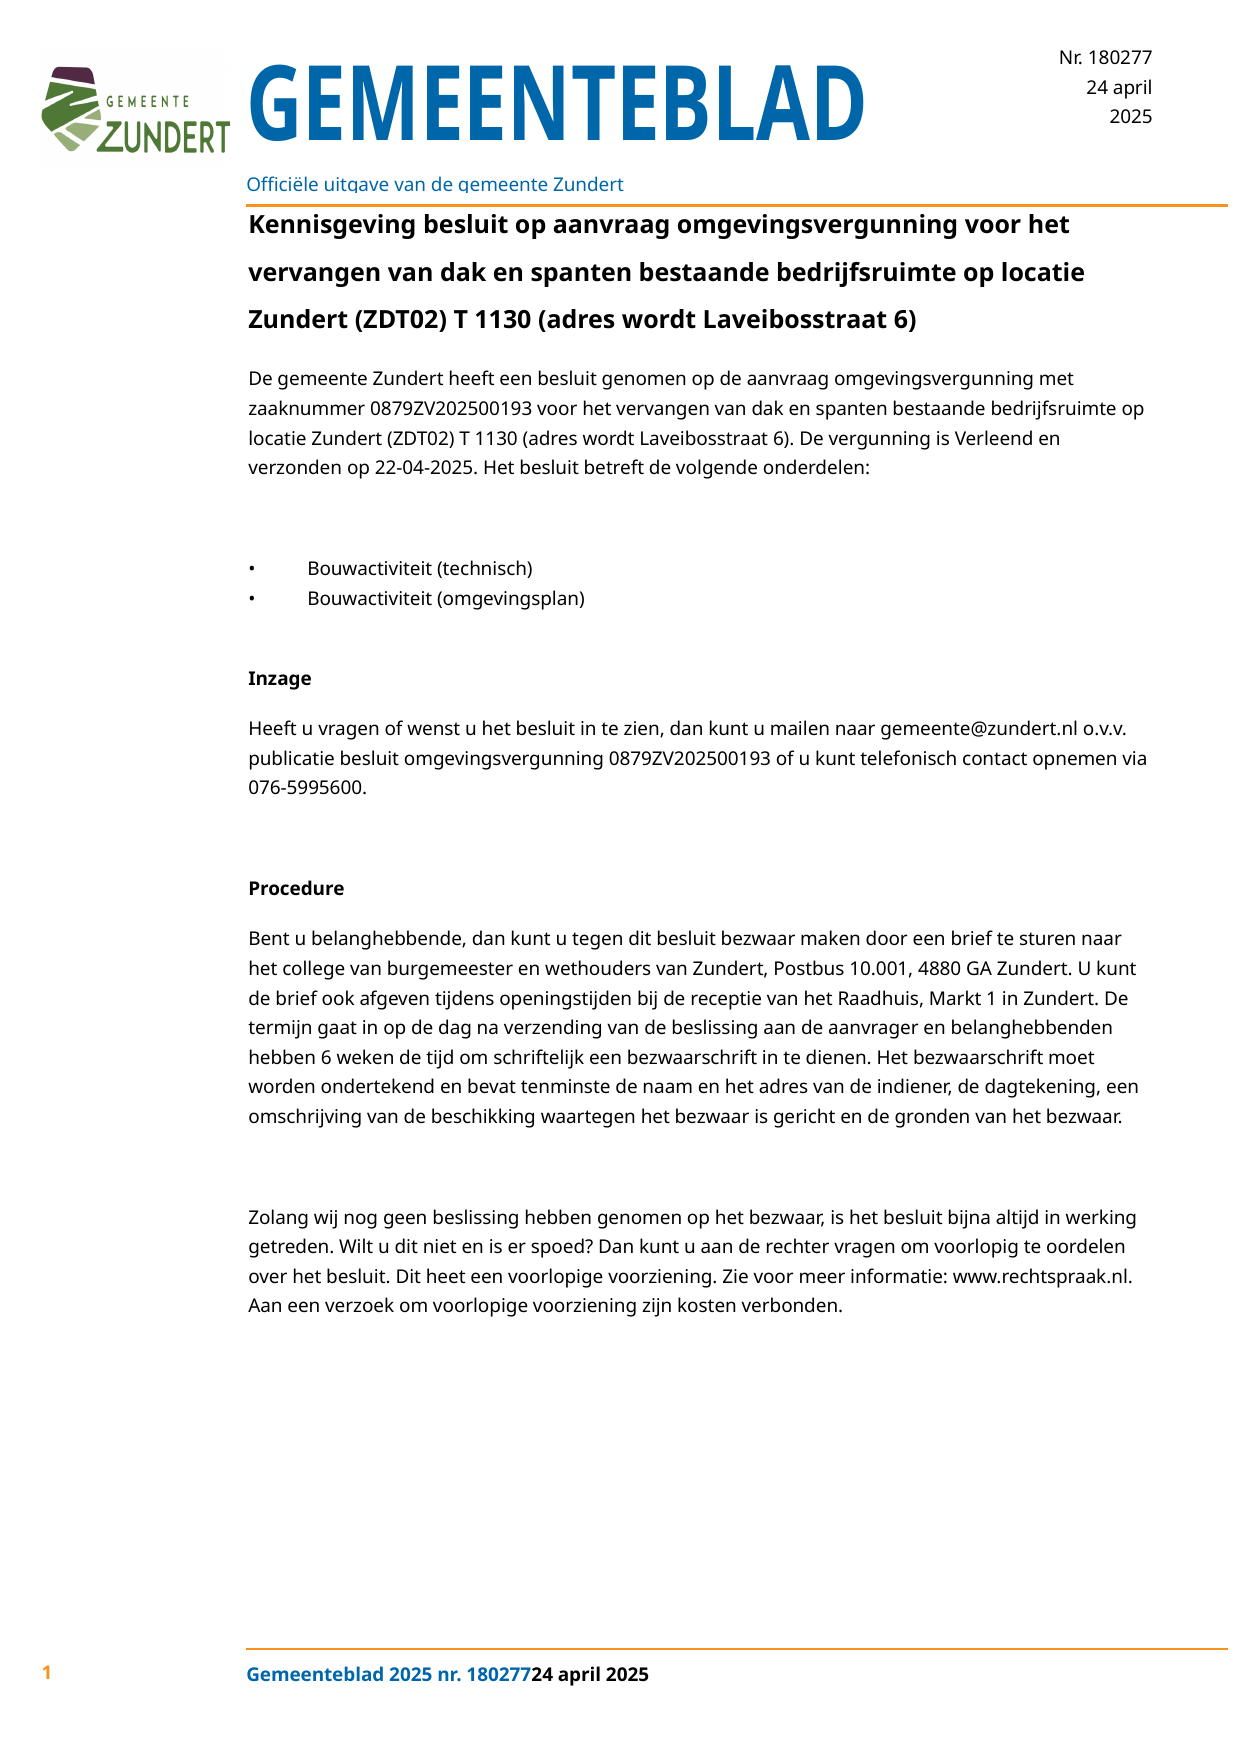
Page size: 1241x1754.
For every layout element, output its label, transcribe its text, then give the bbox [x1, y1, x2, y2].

picture [41, 47, 231, 172]
text Bent u belanghebbende, dan kunt u tegen dit besluit bezwaar maken door een brief te sturen naar het college van burgemeester en wethouders van Zundert, Postbus 10.001, 4880 GA Zundert. U kunt de brief ook afgeven tijdens openingstijden bij de receptie van het Raadhuis, Markt 1 in Zundert. De termijn gaat in op de dag na verzending van de beslissing aan de aanvrager en belanghebbenden hebben 6 weken de tijd om schriftelijk een bezwaarschrift in te dienen. Het bezwaarschrift moet worden ondertekend en bevat tenminste de naam en het adres van de indiener, de dagtekening, een omschrijving van de beschikking waartegen het bezwaar is gericht en de gronden van het bezwaar. [248, 926, 1152, 1129]
text Inzage [248, 665, 1152, 690]
text Kennisgeving besluit op aanvraag omgevingsvergunning voor het vervangen van dak en spanten bestaande bedrijfsruimte op locatie Zundert (ZDT02) T 1130 (adres wordt Laveibosstraat 6) [248, 207, 1152, 336]
text Heeft u vragen of wenst u het besluit in te zien, dan kunt u mailen naar gemeente@zundert.nl o.v.v. publicatie besluit omgevingsvergunning 0879ZV202500193 of u kunt telefonisch contact opnemen via 076-5995600. [248, 715, 1152, 800]
list Bouwactiviteit (technisch) [248, 555, 1152, 581]
text De gemeente Zundert heeft een besluit genomen op de aanvraag omgevingsvergunning met zaaknummer 0879ZV202500193 voor het vervangen van dak en spanten bestaande bedrijfsruimte op locatie Zundert (ZDT02) T 1130 (adres wordt Laveibosstraat 6). De vergunning is Verleend en verzonden op 22-04-2025. Het besluit betreft de volgende onderdelen: [248, 366, 1152, 480]
text Zolang wij nog geen beslissing hebben genomen op het bezwaar, is het besluit bijna altijd in werking getreden. Wilt u dit niet en is er spoed? Dan kunt u aan de rechter vragen om voorlopig te oordelen over het besluit. Dit heet een voorlopige voorziening. Zie voor meer informatie: www.rechtspraak.nl. Aan een verzoek om voorlopige voorziening zijn kosten verbonden. [248, 1204, 1152, 1318]
text Procedure [248, 875, 1152, 901]
list Bouwactiviteit (omgevingsplan) [248, 585, 1152, 610]
